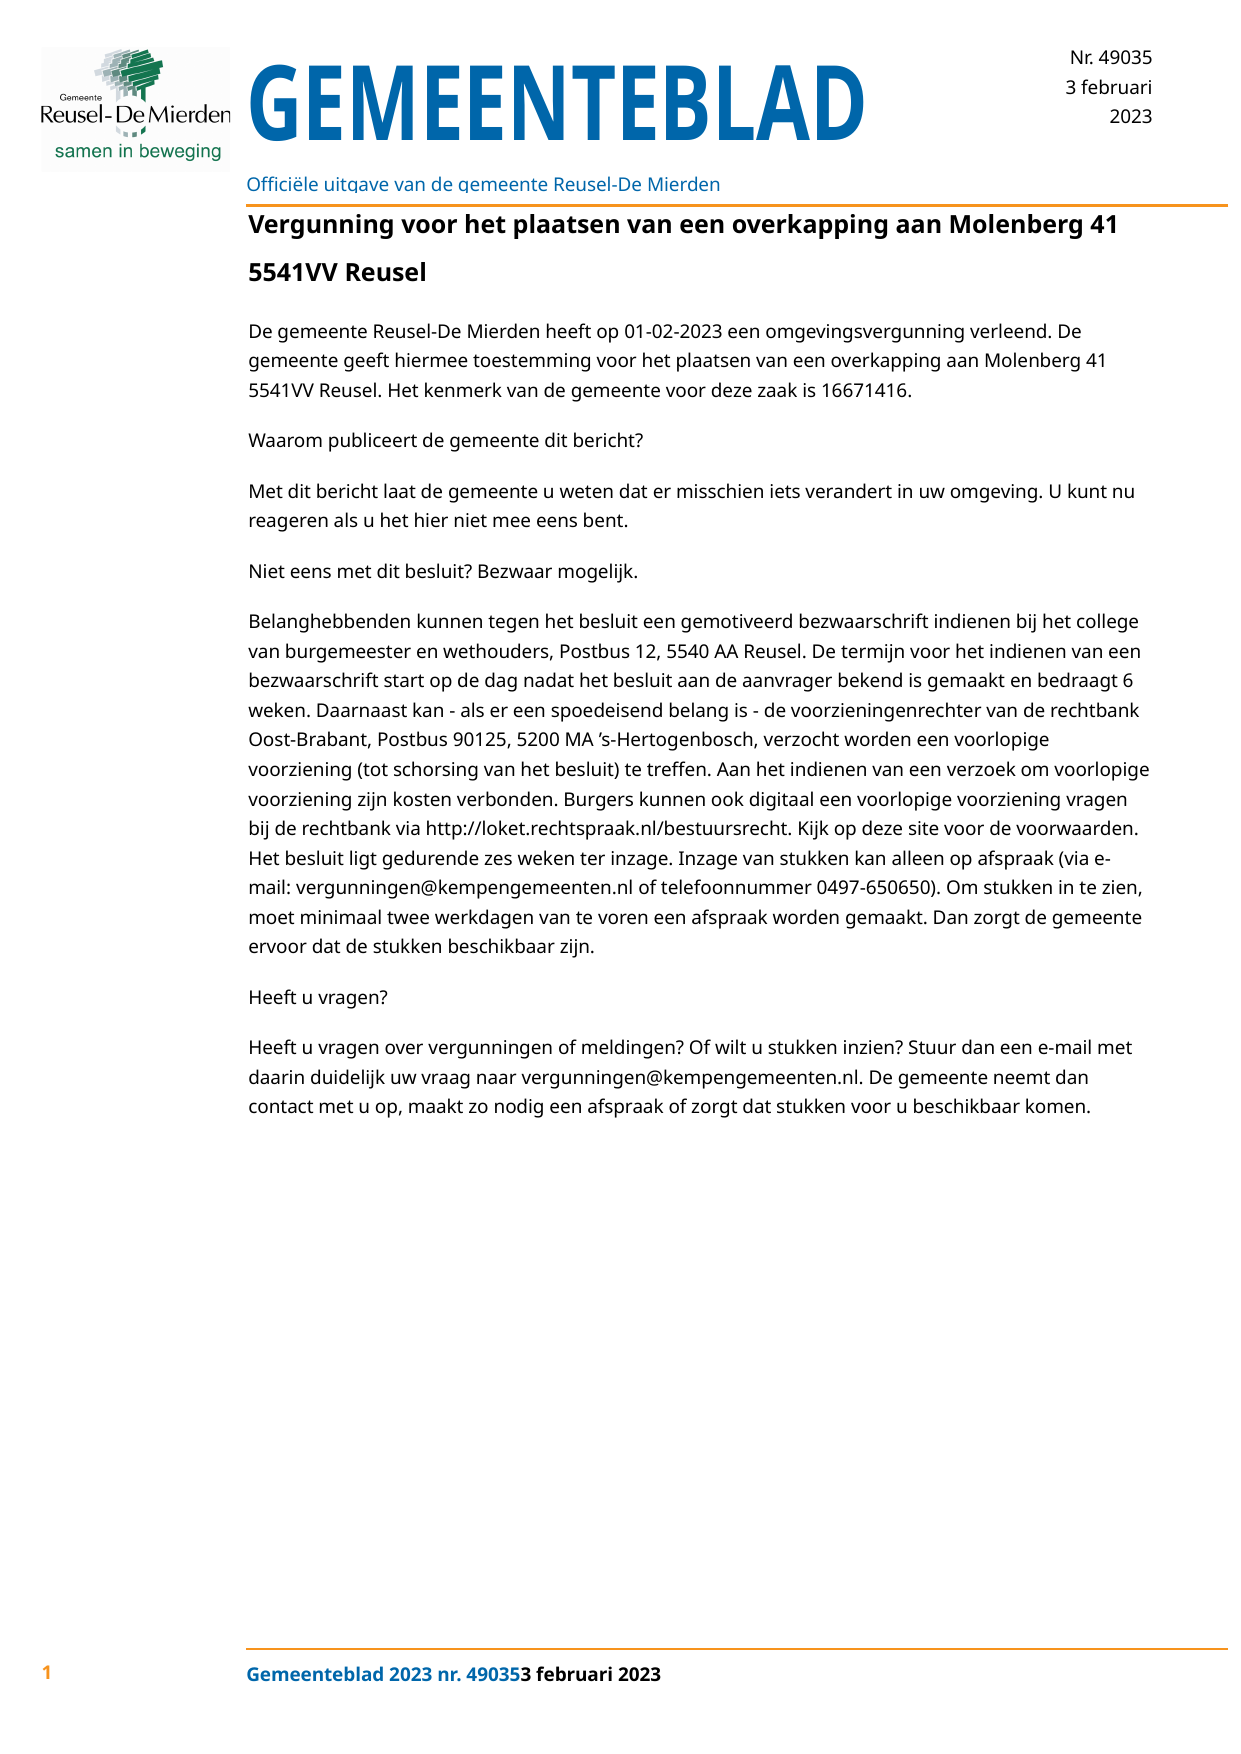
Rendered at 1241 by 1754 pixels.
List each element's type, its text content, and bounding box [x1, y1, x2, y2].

text Niet eens met dit besluit? Bezwaar mogelijk. [248, 558, 1152, 584]
text Belanghebbenden kunnen tegen het besluit een gemotiveerd bezwaarschrift indienen bij het college van burgemeester en wethouders, Postbus 12, 5540 AA Reusel. De termijn voor het indienen van een bezwaarschrift start op de dag nadat het besluit aan de aanvrager bekend is gemaakt en bedraagt 6 weken. Daarnaast kan - als er een spoedeisend belang is - de voorzieningenrechter van de rechtbank Oost-Brabant, Postbus 90125, 5200 MA ’s-Hertogenbosch, verzocht worden een voorlopige voorziening (tot schorsing van het besluit) te treffen. Aan het indienen van een verzoek om voorlopige voorziening zijn kosten verbonden. Burgers kunnen ook digitaal een voorlopige voorziening vragen bij de rechtbank via http://loket.rechtspraak.nl/bestuursrecht. Kijk op deze site voor de voorwaarden. Het besluit ligt gedurende zes weken ter inzage. Inzage van stukken kan alleen op afspraak (via e-mail: vergunningen@kempengemeenten.nl of telefoonnummer 0497-650650). Om stukken in te zien, moet minimaal twee werkdagen van te voren een afspraak worden gemaakt. Dan zorgt de gemeente ervoor dat de stukken beschikbaar zijn. [248, 608, 1152, 959]
picture [41, 47, 231, 172]
text Heeft u vragen? [248, 984, 1152, 1010]
text Met dit bericht laat de gemeente u weten dat er misschien iets verandert in uw omgeving. U kunt nu reageren als u het hier niet mee eens bent. [248, 478, 1152, 533]
text Vergunning voor het plaatsen van een overkapping aan Molenberg 41 5541VV Reusel [248, 207, 1152, 288]
text Waarom publiceert de gemeente dit bericht? [248, 427, 1152, 453]
text Heeft u vragen over vergunningen of meldingen? Of wilt u stukken inzien? Stuur dan een e-mail met daarin duidelijk uw vraag naar vergunningen@kempengemeenten.nl. De gemeente neemt dan contact met u op, maakt zo nodig een afspraak of zorgt dat stukken voor u beschikbaar komen. [248, 1034, 1152, 1119]
text De gemeente Reusel-De Mierden heeft op 01-02-2023 een omgevingsvergunning verleend. De gemeente geeft hiermee toestemming voor het plaatsen van een overkapping aan Molenberg 41 5541VV Reusel. Het kenmerk van de gemeente voor deze zaak is 16671416. [248, 318, 1152, 403]
